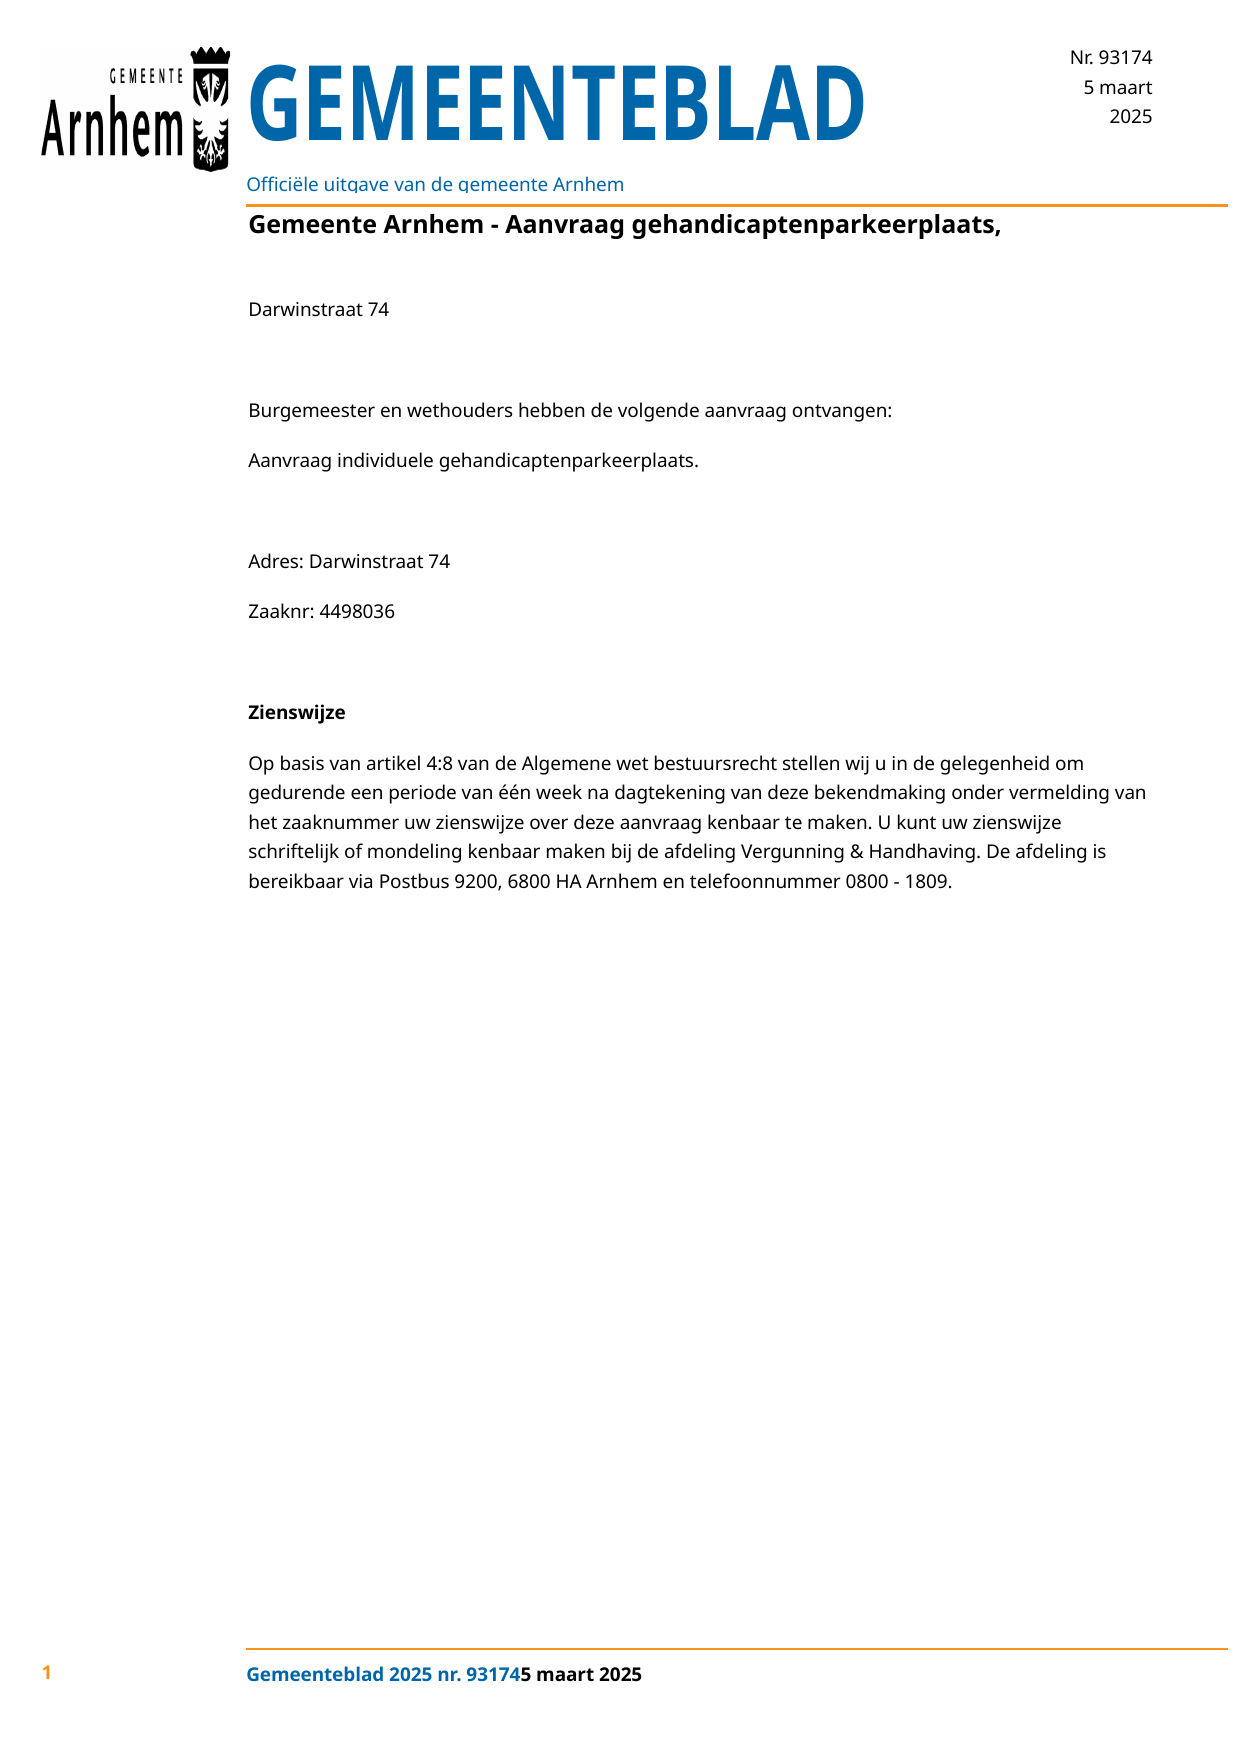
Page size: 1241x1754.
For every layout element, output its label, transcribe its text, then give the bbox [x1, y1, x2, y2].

picture [41, 47, 231, 172]
text Zienswijze [248, 699, 1152, 725]
text Zaaknr: 4498036 [248, 598, 1152, 624]
text Gemeente Arnhem - Aanvraag gehandicaptenparkeerplaats, [248, 207, 1152, 241]
text Op basis van artikel 4:8 van de Algemene wet bestuursrecht stellen wij u in de gelegenheid om gedurende een periode van één week na dagtekening van deze bekendmaking onder vermelding van het zaaknummer uw zienswijze over deze aanvraag kenbaar te maken. U kunt uw zienswijze schriftelijk of mondeling kenbaar maken bij de afdeling Vergunning & Handhaving. De afdeling is bereikbaar via Postbus 9200, 6800 HA Arnhem en telefoonnummer 0800 - 1809. [248, 750, 1152, 894]
text Adres: Darwinstraat 74 [248, 548, 1152, 574]
text Darwinstraat 74 [248, 296, 1152, 322]
text Burgemeester en wethouders hebben de volgende aanvraag ontvangen: [248, 397, 1152, 423]
text Aanvraag individuele gehandicaptenparkeerplaats. [248, 447, 1152, 473]
